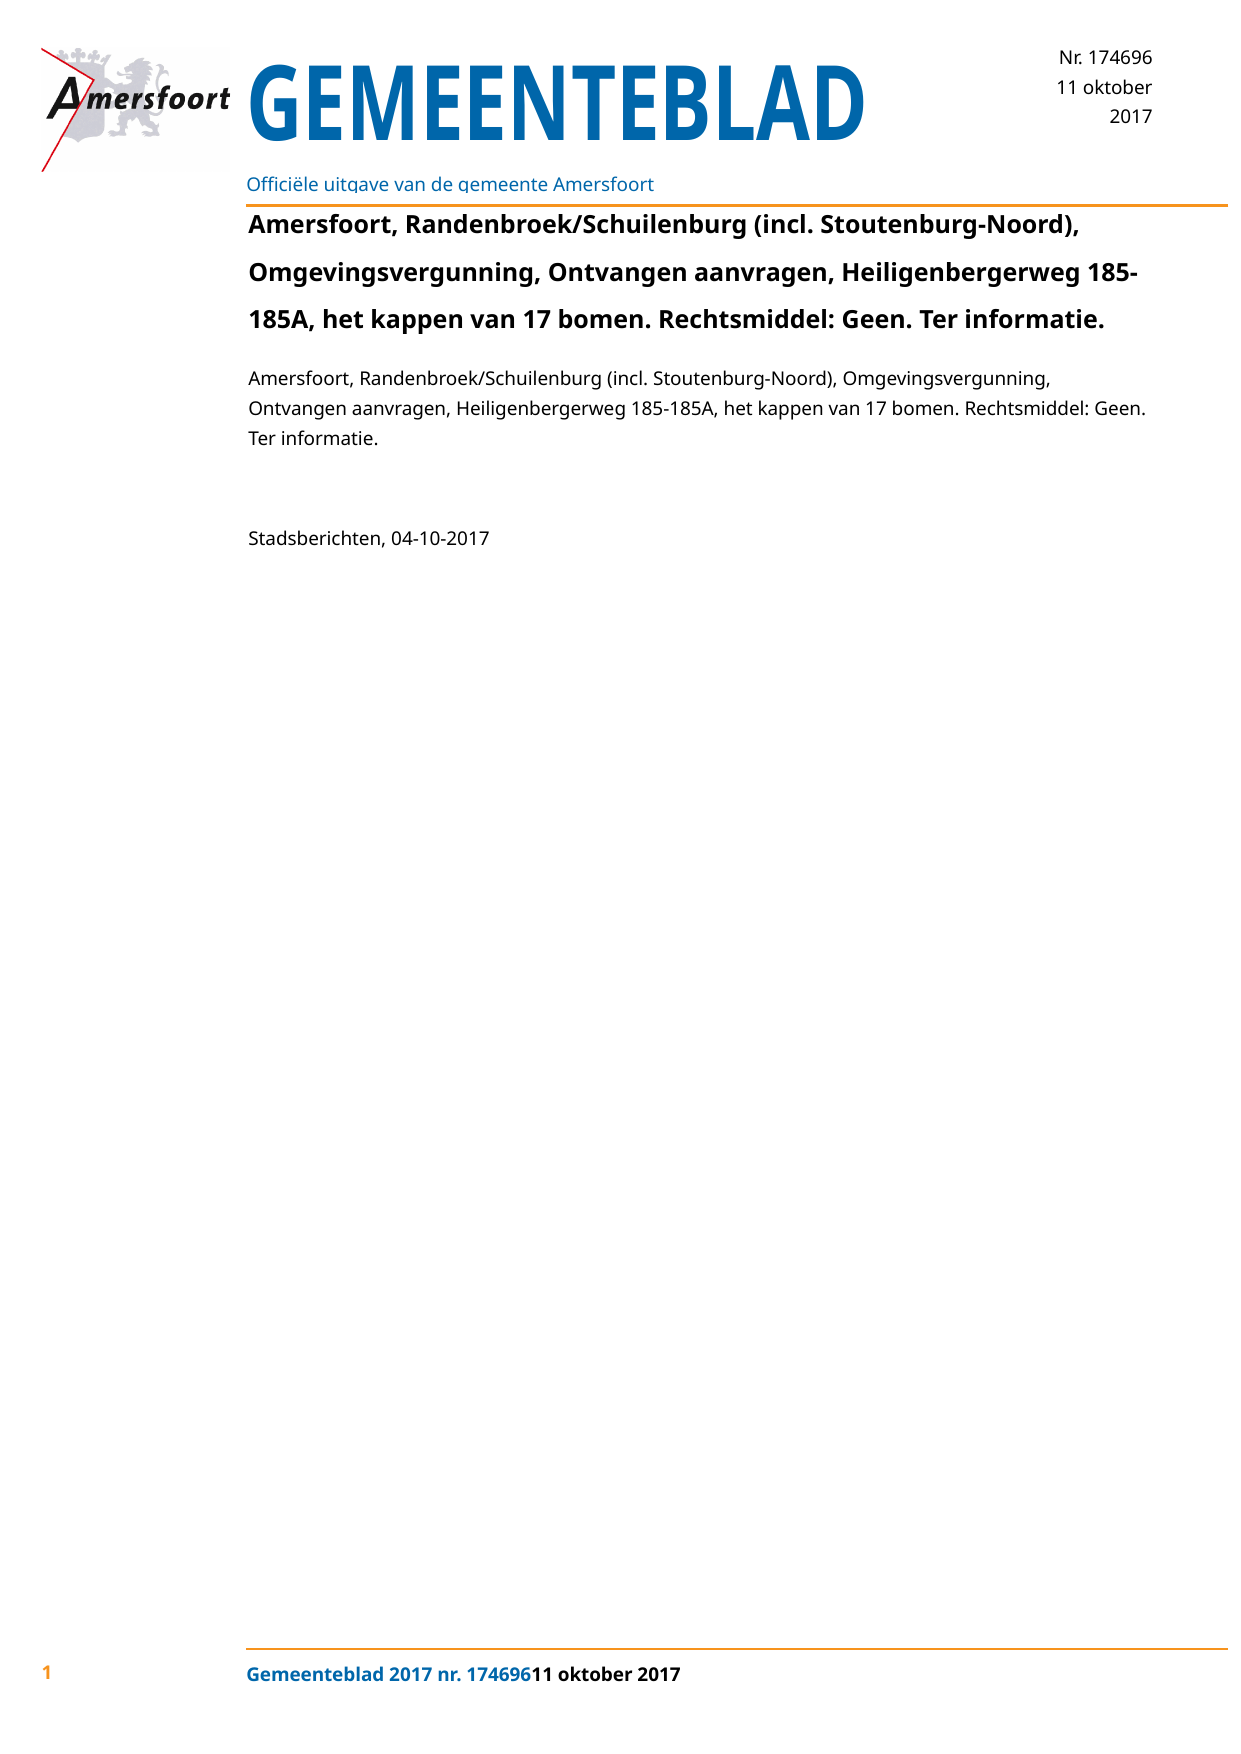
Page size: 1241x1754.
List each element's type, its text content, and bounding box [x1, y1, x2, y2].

text Amersfoort, Randenbroek/Schuilenburg (incl. Stoutenburg-Noord), Omgevingsvergunning, Ontvangen aanvragen, Heiligenbergerweg 185-185A, het kappen van 17 bomen. Rechtsmiddel: Geen. Ter informatie. [248, 207, 1152, 336]
picture [41, 47, 231, 172]
text Stadsberichten, 04-10-2017 [248, 526, 1152, 551]
text Amersfoort, Randenbroek/Schuilenburg (incl. Stoutenburg-Noord), Omgevingsvergunning, Ontvangen aanvragen, Heiligenbergerweg 185-185A, het kappen van 17 bomen. Rechtsmiddel: Geen. Ter informatie. [248, 366, 1152, 450]
